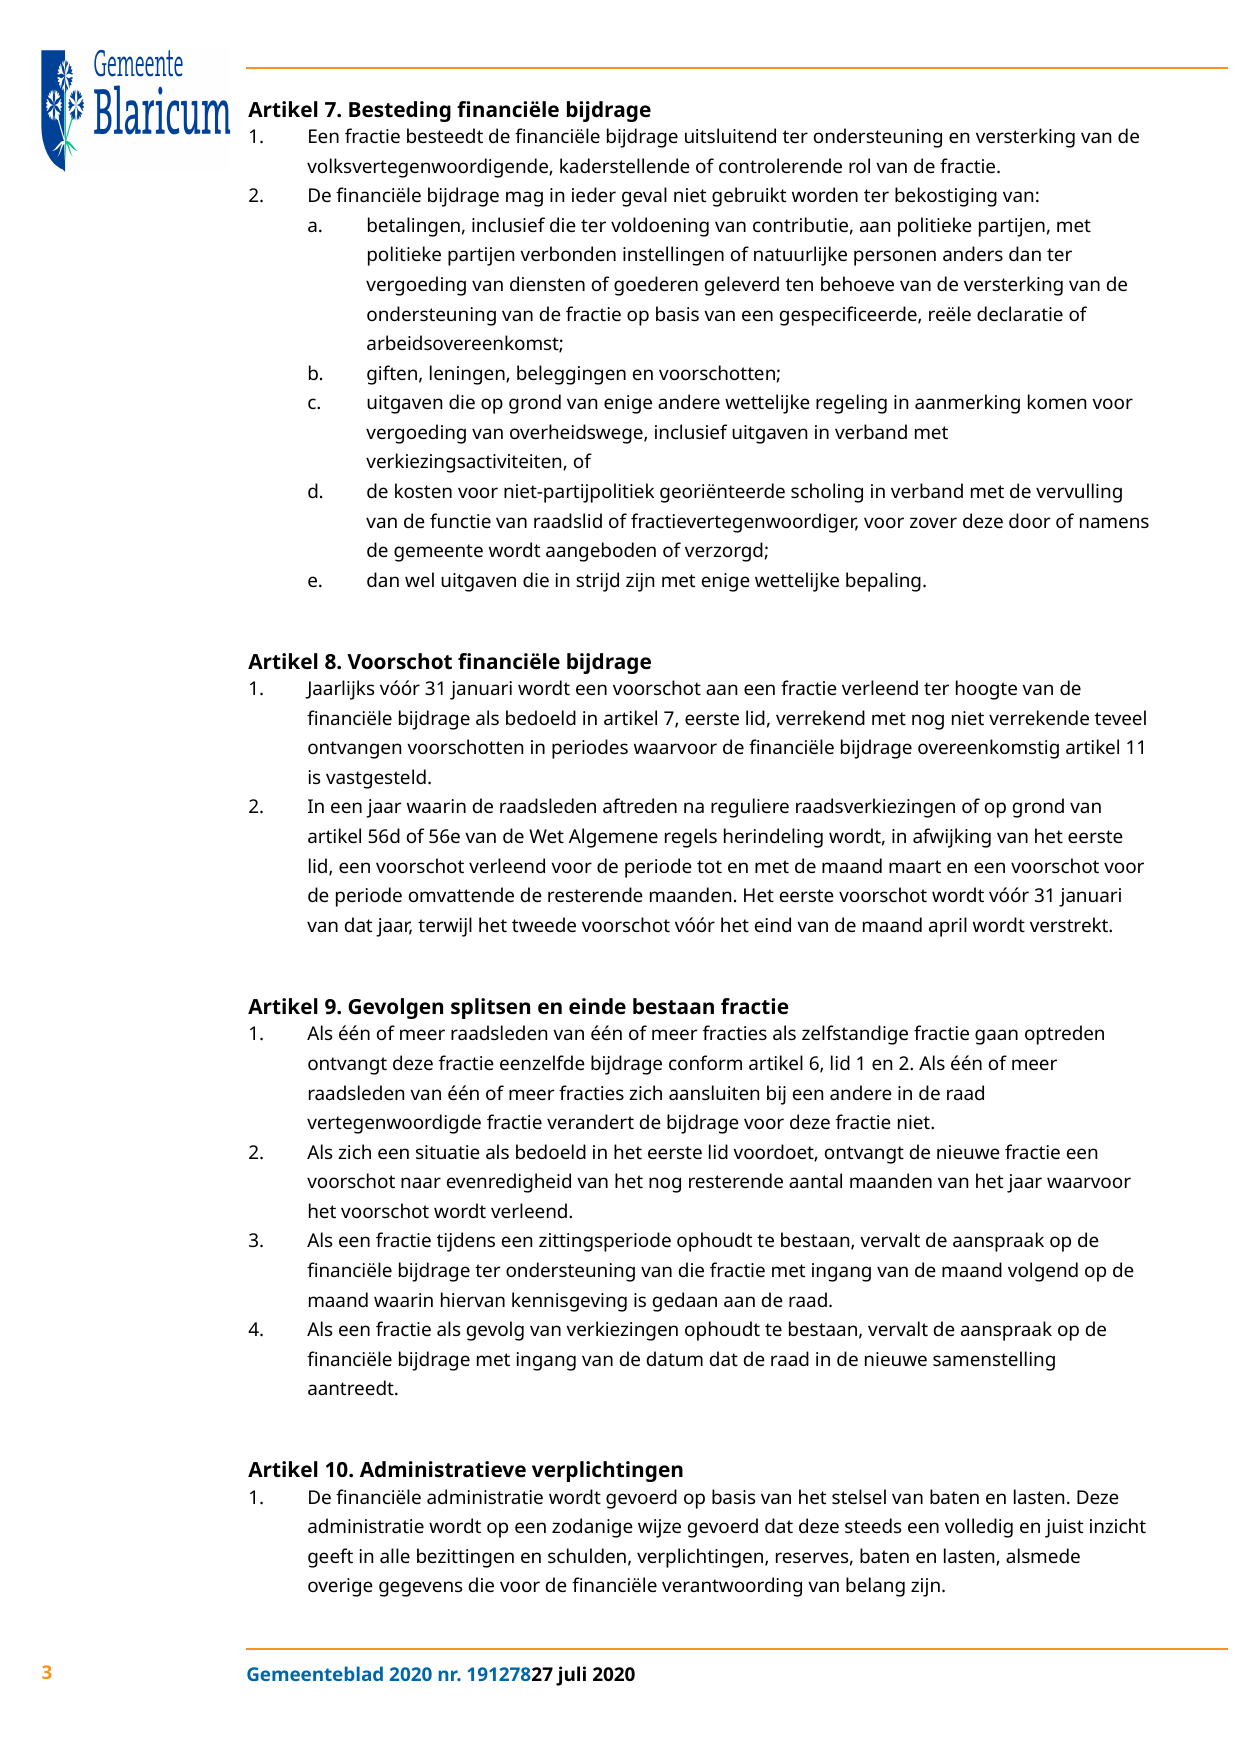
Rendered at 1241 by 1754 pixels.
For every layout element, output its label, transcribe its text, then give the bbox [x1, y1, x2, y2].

list betalingen, inclusief die ter voldoening van contributie, aan politieke partijen, met politieke partijen verbonden instellingen of natuurlijke personen anders dan ter vergoeding van diensten of goederen geleverd ten behoeve van de versterking van de ondersteuning van de fractie op basis van een gespecificeerde, reële declaratie of arbeidsovereenkomst; [307, 212, 1152, 356]
list Jaarlijks vóór 31 januari wordt een voorschot aan een fractie verleend ter hoogte van de financiële bijdrage als bedoeld in artikel 7, eerste lid, verrekend met nog niet verrekende teveel ontvangen voorschotten in periodes waarvoor de financiële bijdrage overeenkomstig artikel 11 is vastgesteld. [248, 675, 1152, 790]
list Als één of meer raadsleden van één of meer fracties als zelfstandige fractie gaan optreden ontvangt deze fractie eenzelfde bijdrage conform artikel 6, lid 1 en 2. Als één of meer raadsleden van één of meer fracties zich aansluiten bij een andere in de raad vertegenwoordigde fractie verandert de bijdrage voor deze fractie niet. [248, 1021, 1152, 1135]
list Als een fractie als gevolg van verkiezingen ophoudt te bestaan, vervalt de aanspraak op de financiële bijdrage met ingang van de datum dat de raad in de nieuwe samenstelling aantreedt. [248, 1316, 1152, 1401]
list dan wel uitgaven die in strijd zijn met enige wettelijke bepaling. [307, 567, 1152, 593]
list Als zich een situatie als bedoeld in het eerste lid voordoet, ontvangt de nieuwe fractie een voorschot naar evenredigheid van het nog resterende aantal maanden van het jaar waarvoor het voorschot wordt verleend. [248, 1139, 1152, 1224]
list Een fractie besteedt de financiële bijdrage uitsluitend ter ondersteuning en versterking van de volksvertegenwoordigende, kaderstellende of controlerende rol van de fractie. [248, 123, 1152, 178]
list de kosten voor niet-partijpolitiek georiënteerde scholing in verband met de vervulling van de functie van raadslid of fractievertegenwoordiger, voor zover deze door of namens de gemeente wordt aangeboden of verzorgd; [307, 478, 1152, 563]
picture [41, 47, 231, 172]
list Als een fractie tijdens een zittingsperiode ophoudt te bestaan, vervalt de aanspraak op de financiële bijdrage ter ondersteuning van die fractie met ingang van de maand volgend op de maand waarin hiervan kennisgeving is gedaan aan de raad. [248, 1228, 1152, 1312]
text Artikel 7. Besteding financiële bijdrage [248, 95, 1152, 123]
list De financiële administratie wordt gevoerd op basis van het stelsel van baten en lasten. Deze administratie wordt op een zodanige wijze gevoerd dat deze steeds een volledig en juist inzicht geeft in alle bezittingen en schulden, verplichtingen, reserves, baten en lasten, alsmede overige gegevens die voor de financiële verantwoording van belang zijn. [248, 1484, 1152, 1598]
text Artikel 8. Voorschot financiële bijdrage [248, 647, 1152, 675]
text Artikel 9. Gevolgen splitsen en einde bestaan fractie [248, 992, 1152, 1021]
list De financiële bijdrage mag in ieder geval niet gebruikt worden ter bekostiging van: [248, 182, 1152, 208]
list giften, leningen, beleggingen en voorschotten; [307, 360, 1152, 386]
list uitgaven die op grond van enige andere wettelijke regeling in aanmerking komen voor vergoeding van overheidswege, inclusief uitgaven in verband met verkiezingsactiviteiten, of [307, 389, 1152, 474]
text Artikel 10. Administratieve verplichtingen [248, 1456, 1152, 1484]
list In een jaar waarin de raadsleden aftreden na reguliere raadsverkiezingen of op grond van artikel 56d of 56e van de Wet Algemene regels herindeling wordt, in afwijking van het eerste lid, een voorschot verleend voor de periode tot en met de maand maart en een voorschot voor de periode omvattende de resterende maanden. Het eerste voorschot wordt vóór 31 januari van dat jaar, terwijl het tweede voorschot vóór het eind van de maand april wordt verstrekt. [248, 794, 1152, 938]
